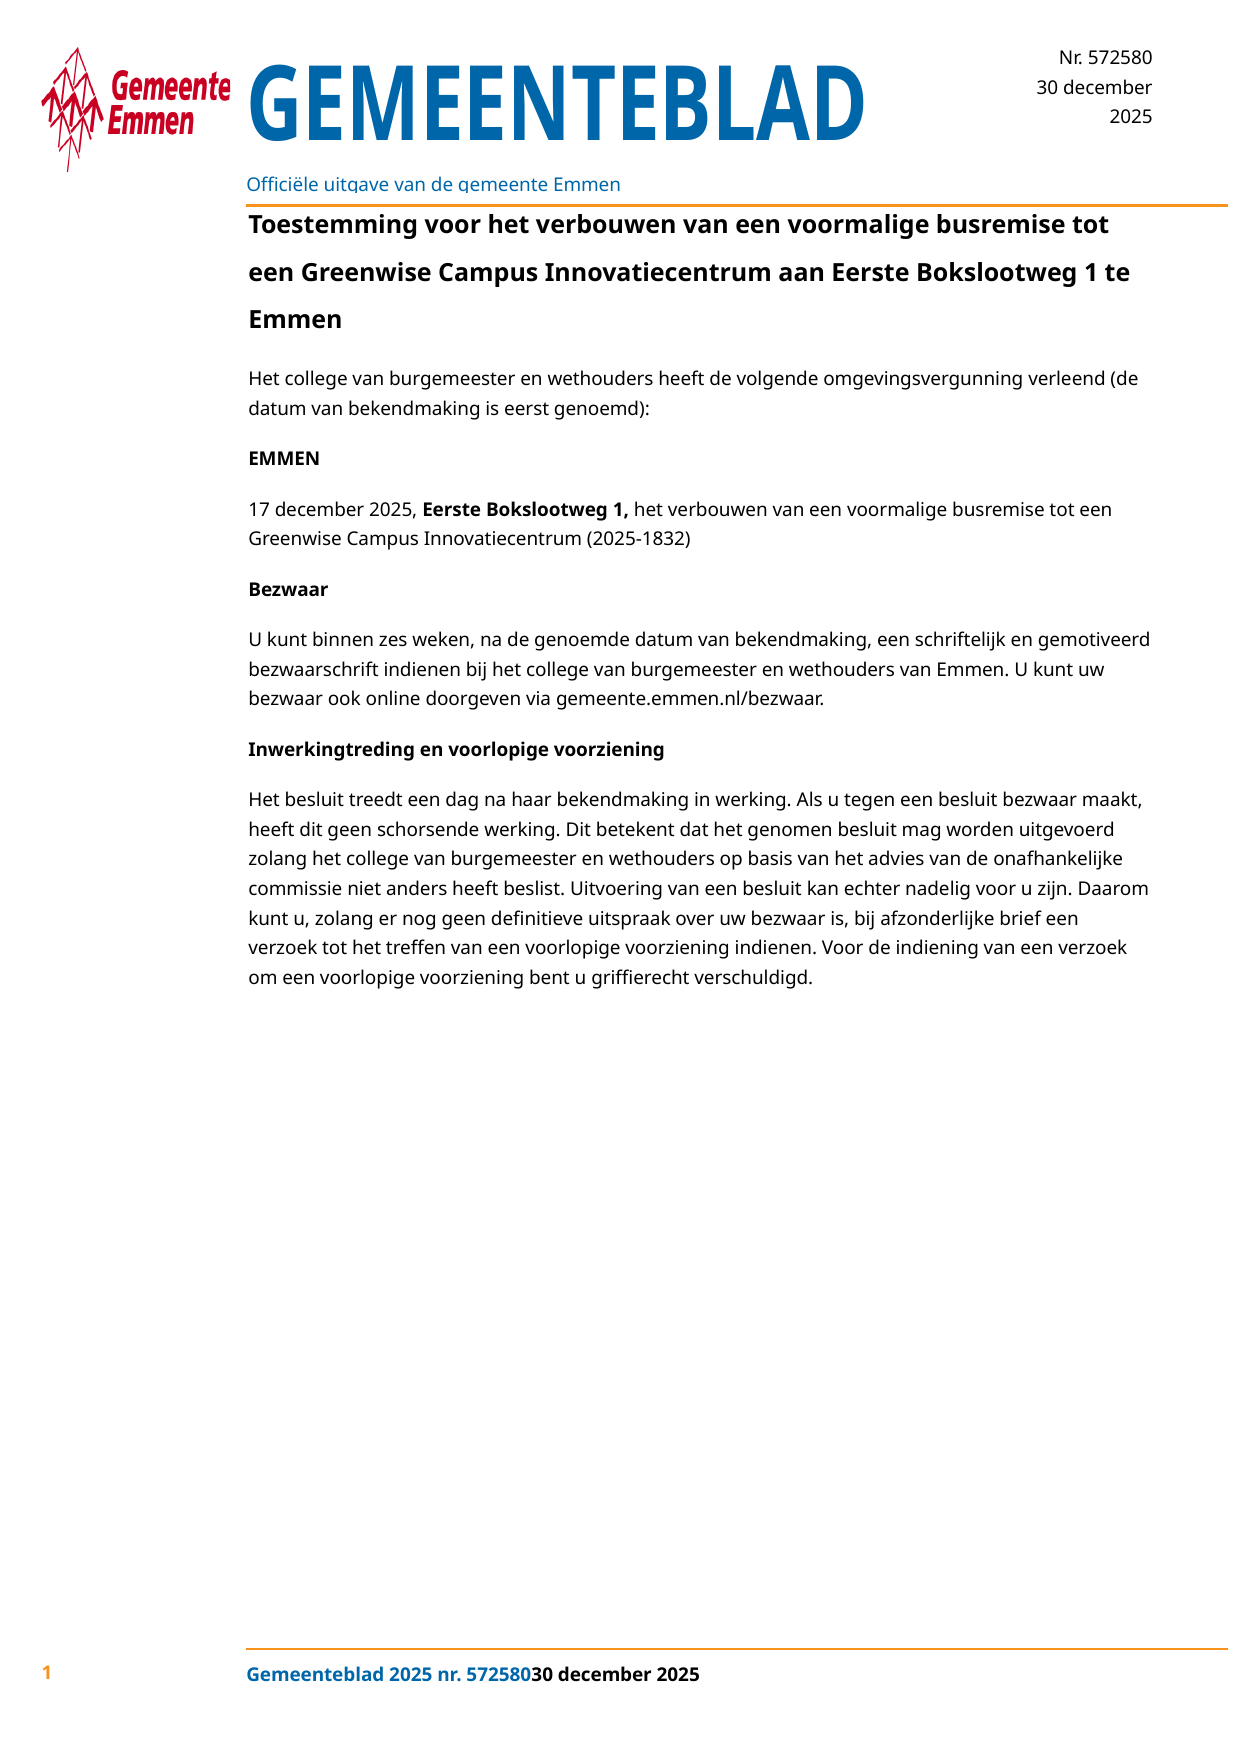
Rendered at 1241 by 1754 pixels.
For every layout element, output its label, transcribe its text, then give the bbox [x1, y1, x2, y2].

text Inwerkingtreding en voorlopige voorziening [248, 736, 1152, 762]
text Toestemming voor het verbouwen van een voormalige busremise tot een Greenwise Campus Innovatiecentrum aan Eerste Bokslootweg 1 te Emmen [248, 207, 1152, 336]
picture [41, 47, 231, 172]
text EMMEN [248, 446, 1152, 471]
text Bezwaar [248, 576, 1152, 602]
text 17 december 2025, Eerste Bokslootweg 1, het verbouwen van een voormalige busremise tot een Greenwise Campus Innovatiecentrum (2025-1832) [248, 496, 1152, 551]
text Het besluit treedt een dag na haar bekendmaking in werking. Als u tegen een besluit bezwaar maakt, heeft dit geen schorsende werking. Dit betekent dat het genomen besluit mag worden uitgevoerd zolang het college van burgemeester en wethouders op basis van het advies van de onafhankelijke commissie niet anders heeft beslist. Uitvoering van een besluit kan echter nadelig voor u zijn. Daarom kunt u, zolang er nog geen definitieve uitspraak over uw bezwaar is, bij afzonderlijke brief een verzoek tot het treffen van een voorlopige voorziening indienen. Voor de indiening van een verzoek om een voorlopige voorziening bent u griffierecht verschuldigd. [248, 786, 1152, 989]
text Het college van burgemeester en wethouders heeft de volgende omgevingsvergunning verleend (de datum van bekendmaking is eerst genoemd): [248, 366, 1152, 421]
text U kunt binnen zes weken, na de genoemde datum van bekendmaking, een schriftelijk en gemotiveerd bezwaarschrift indienen bij het college van burgemeester en wethouders van Emmen. U kunt uw bezwaar ook online doorgeven via gemeente.emmen.nl/bezwaar. [248, 626, 1152, 711]
